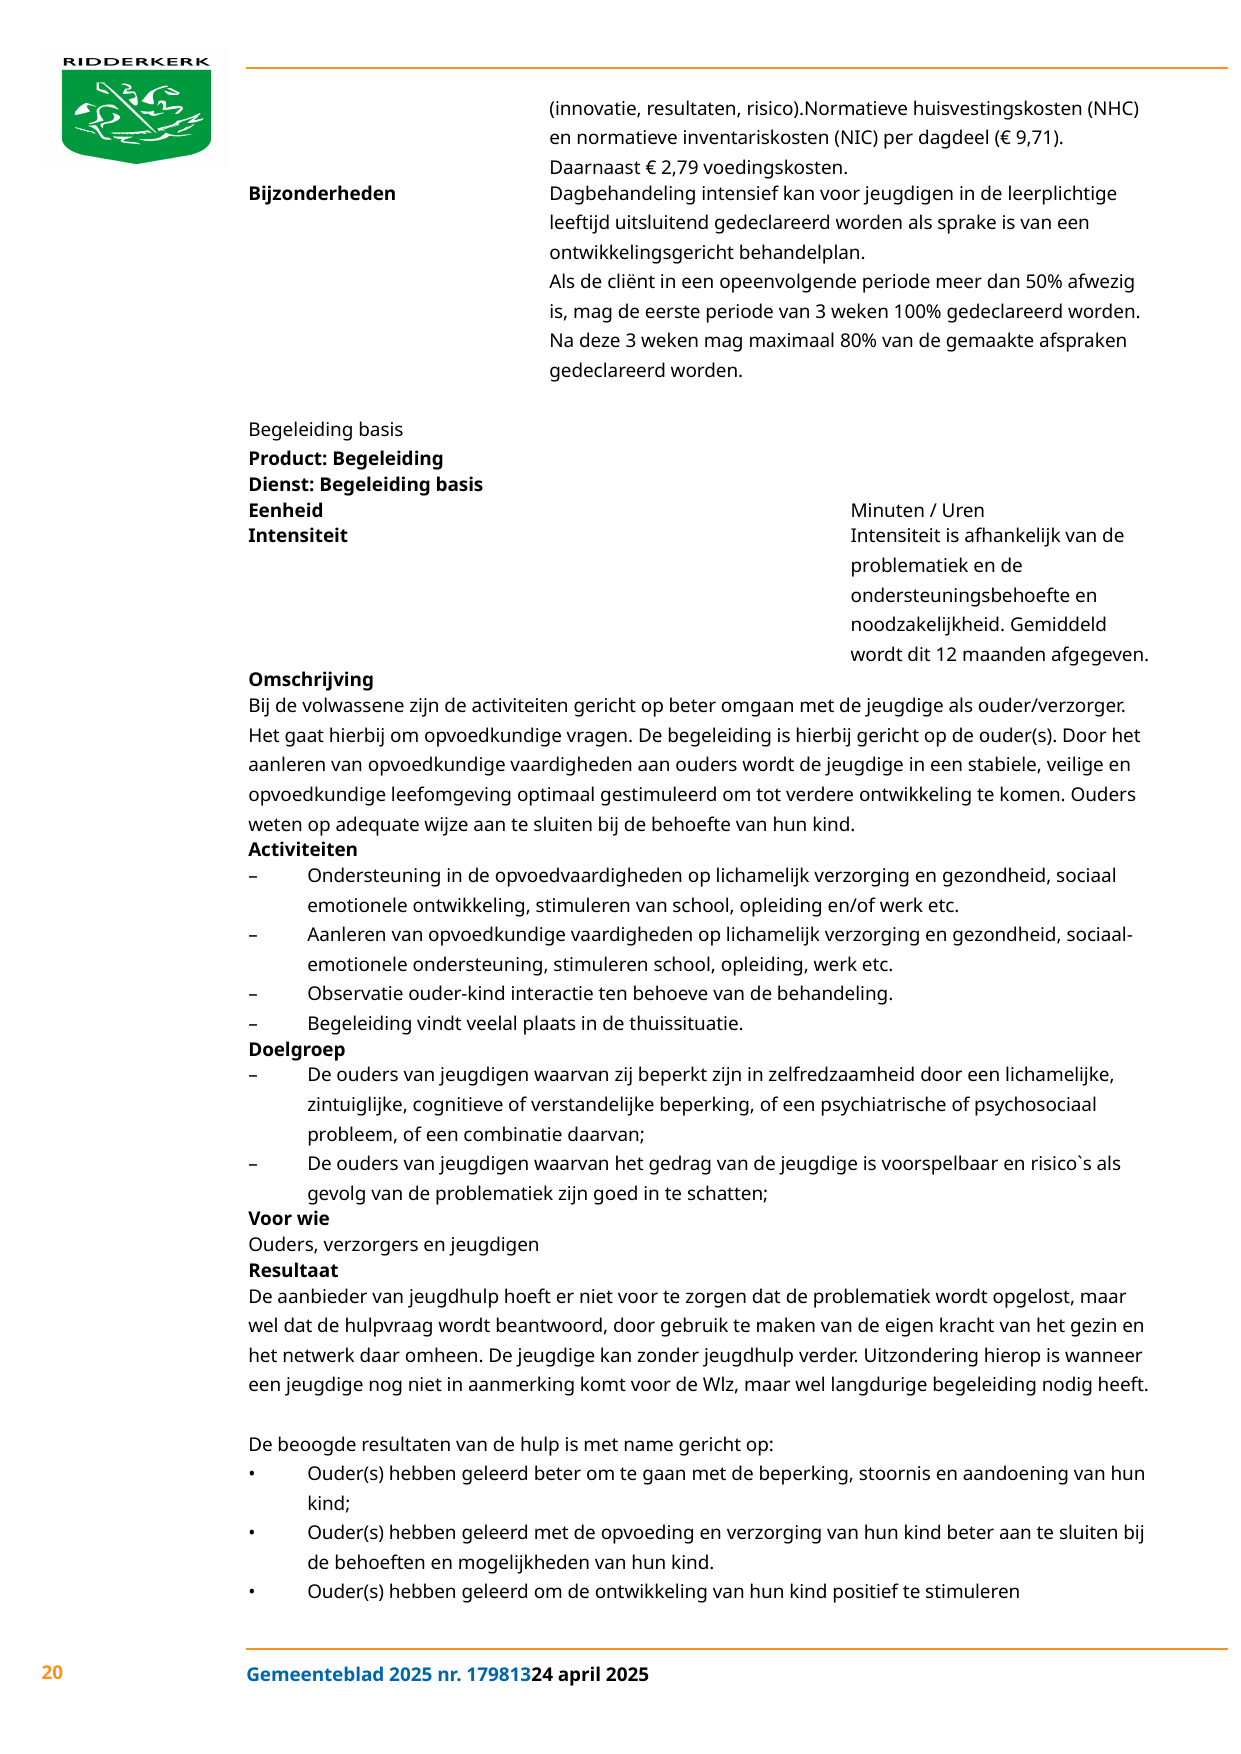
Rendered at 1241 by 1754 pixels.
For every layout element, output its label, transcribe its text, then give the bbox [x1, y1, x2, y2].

table_cell Omschrijving [248, 667, 1152, 692]
table_cell Bij de volwassene zijn de activiteiten gericht op beter omgaan met de jeugdige als ouder/verzorger. Het gaat hierbij om opvoedkundige vragen. De begeleiding is hierbij gericht op de ouder(s). Door het aanleren van opvoedkundige vaardigheden aan ouders wordt de jeugdige in een stabiele, veilige en opvoedkundige leefomgeving optimaal gestimuleerd om tot verdere ontwikkeling te komen. Ouders weten op adequate wijze aan te sluiten bij de behoefte van hun kind. [248, 693, 1152, 836]
table_cell Intensiteit is afhankelijk van de problematiek en de ondersteuningsbehoefte en noodzakelijkheid. Gemiddeld wordt dit 12 maanden afgegeven. [850, 523, 1152, 667]
table_cell [248, 95, 549, 180]
table_header Product: Begeleiding [248, 445, 1152, 471]
picture [41, 47, 231, 172]
table_cell Ouders, verzorgers en jeugdigen [248, 1231, 1152, 1257]
table_cell Intensiteit [248, 523, 850, 667]
table_cell Dienst: Begeleiding basis [248, 471, 1152, 497]
table_cell Activiteiten [248, 836, 1152, 862]
table_cell Resultaat [248, 1257, 1152, 1283]
table_cell De aanbieder van jeugdhulp hoeft er niet voor te zorgen dat de problematiek wordt opgelost, maar wel dat de hulpvraag wordt beantwoord, door gebruik te maken van de eigen kracht van het gezin en het netwerk daar omheen. De jeugdige kan zonder jeugdhulp verder. Uitzondering hierop is wanneer een jeugdige nog niet in aanmerking komt voor de Wlz, maar wel langdurige begeleiding nodig heeft. De beoogde resultaten van de hulp is met name gericht op: Ouder(s) hebben geleerd beter om te gaan met de beperking, stoornis en aandoening van hun kind; Ouder(s) hebben geleerd met de opvoeding en verzorging van hun kind beter aan te sluiten bij de behoeften en mogelijkheden van hun kind. Ouder(s) hebben geleerd om de ontwikkeling van hun kind positief te stimuleren [248, 1283, 1152, 1604]
table_cell Doelgroep [248, 1036, 1152, 1062]
table_cell Bijzonderheden [248, 180, 549, 383]
table_cell (innovatie, resultaten, risico).Normatieve huisvestingskosten (NHC) en normatieve inventariskosten (NIC) per dagdeel (€ 9,71). Daarnaast € 2,79 voedingskosten. [549, 95, 1152, 180]
table_cell De ouders van jeugdigen waarvan zij beperkt zijn in zelfredzaamheid door een lichamelijke, zintuiglijke, cognitieve of verstandelijke beperking, of een psychiatrische of psychosociaal probleem, of een combinatie daarvan; De ouders van jeugdigen waarvan het gedrag van de jeugdige is voorspelbaar en risico`s als gevolg van de problematiek zijn goed in te schatten; [248, 1062, 1152, 1206]
table_cell [850, 1206, 1152, 1231]
table_cell Voor wie [248, 1206, 850, 1231]
table_cell Minuten / Uren [850, 497, 1152, 523]
table_cell Ondersteuning in de opvoedvaardigheden op lichamelijk verzorging en gezondheid, sociaal emotionele ontwikkeling, stimuleren van school, opleiding en/of werk etc. Aanleren van opvoedkundige vaardigheden op lichamelijk verzorging en gezondheid, sociaal-emotionele ondersteuning, stimuleren school, opleiding, werk etc. Observatie ouder-kind interactie ten behoeve van de behandeling. Begeleiding vindt veelal plaats in de thuissituatie. [248, 862, 1152, 1036]
table_cell Eenheid [248, 497, 850, 523]
text Begeleiding basis [248, 416, 1152, 441]
table_cell Dagbehandeling intensief kan voor jeugdigen in de leerplichtige leeftijd uitsluitend gedeclareerd worden als sprake is van een ontwikkelingsgericht behandelplan. Als de cliënt in een opeenvolgende periode meer dan 50% afwezig is, mag de eerste periode van 3 weken 100% gedeclareerd worden. Na deze 3 weken mag maximaal 80% van de gemaakte afspraken gedeclareerd worden. [549, 180, 1152, 383]
